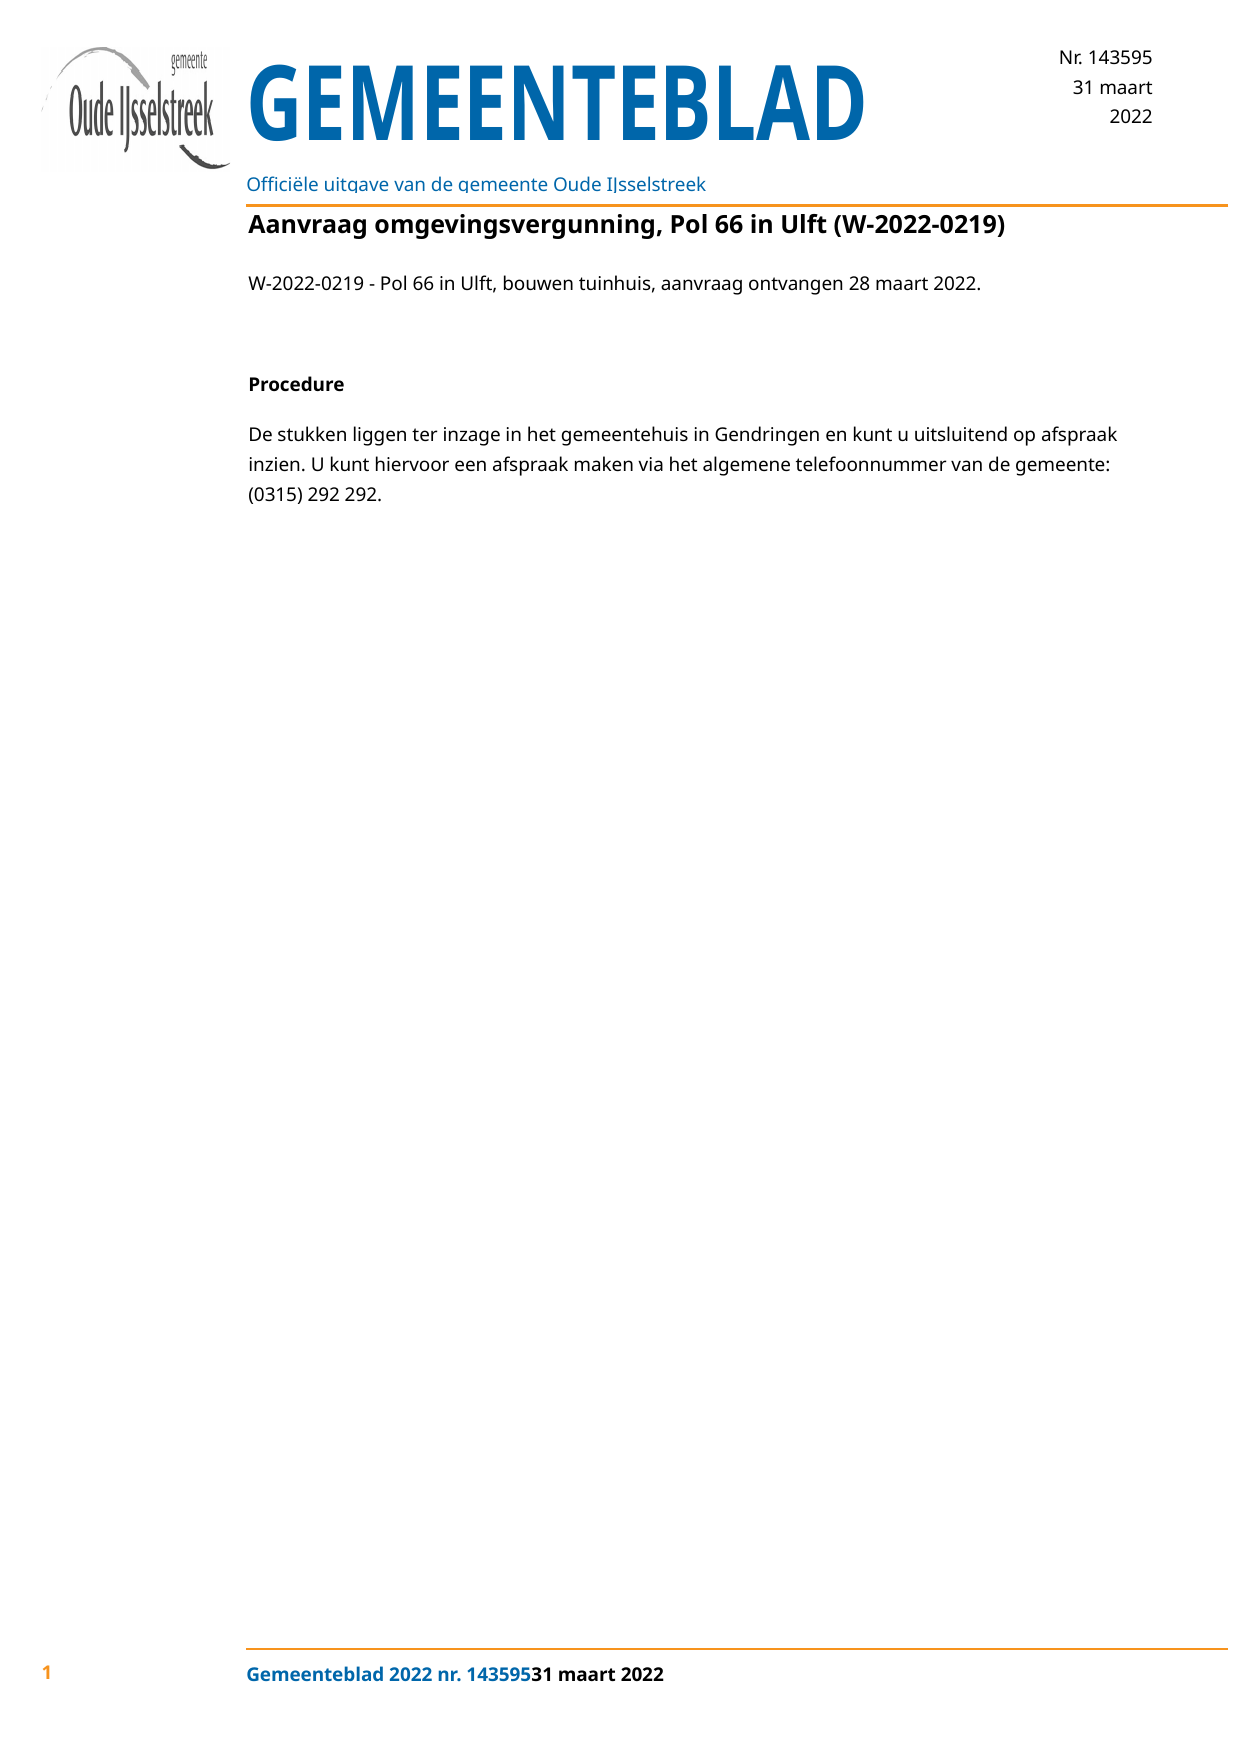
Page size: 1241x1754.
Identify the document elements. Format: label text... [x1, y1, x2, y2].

text Aanvraag omgevingsvergunning, Pol 66 in Ulft (W-2022-0219) [248, 207, 1152, 241]
text Procedure [248, 371, 1152, 397]
picture [41, 47, 231, 172]
text W-2022-0219 - Pol 66 in Ulft, bouwen tuinhuis, aanvraag ontvangen 28 maart 2022. [248, 270, 1152, 296]
text De stukken liggen ter inzage in het gemeentehuis in Gendringen en kunt u uitsluitend op afspraak inzien. U kunt hiervoor een afspraak maken via het algemene telefoonnummer van de gemeente: (0315) 292 292. [248, 422, 1152, 506]
